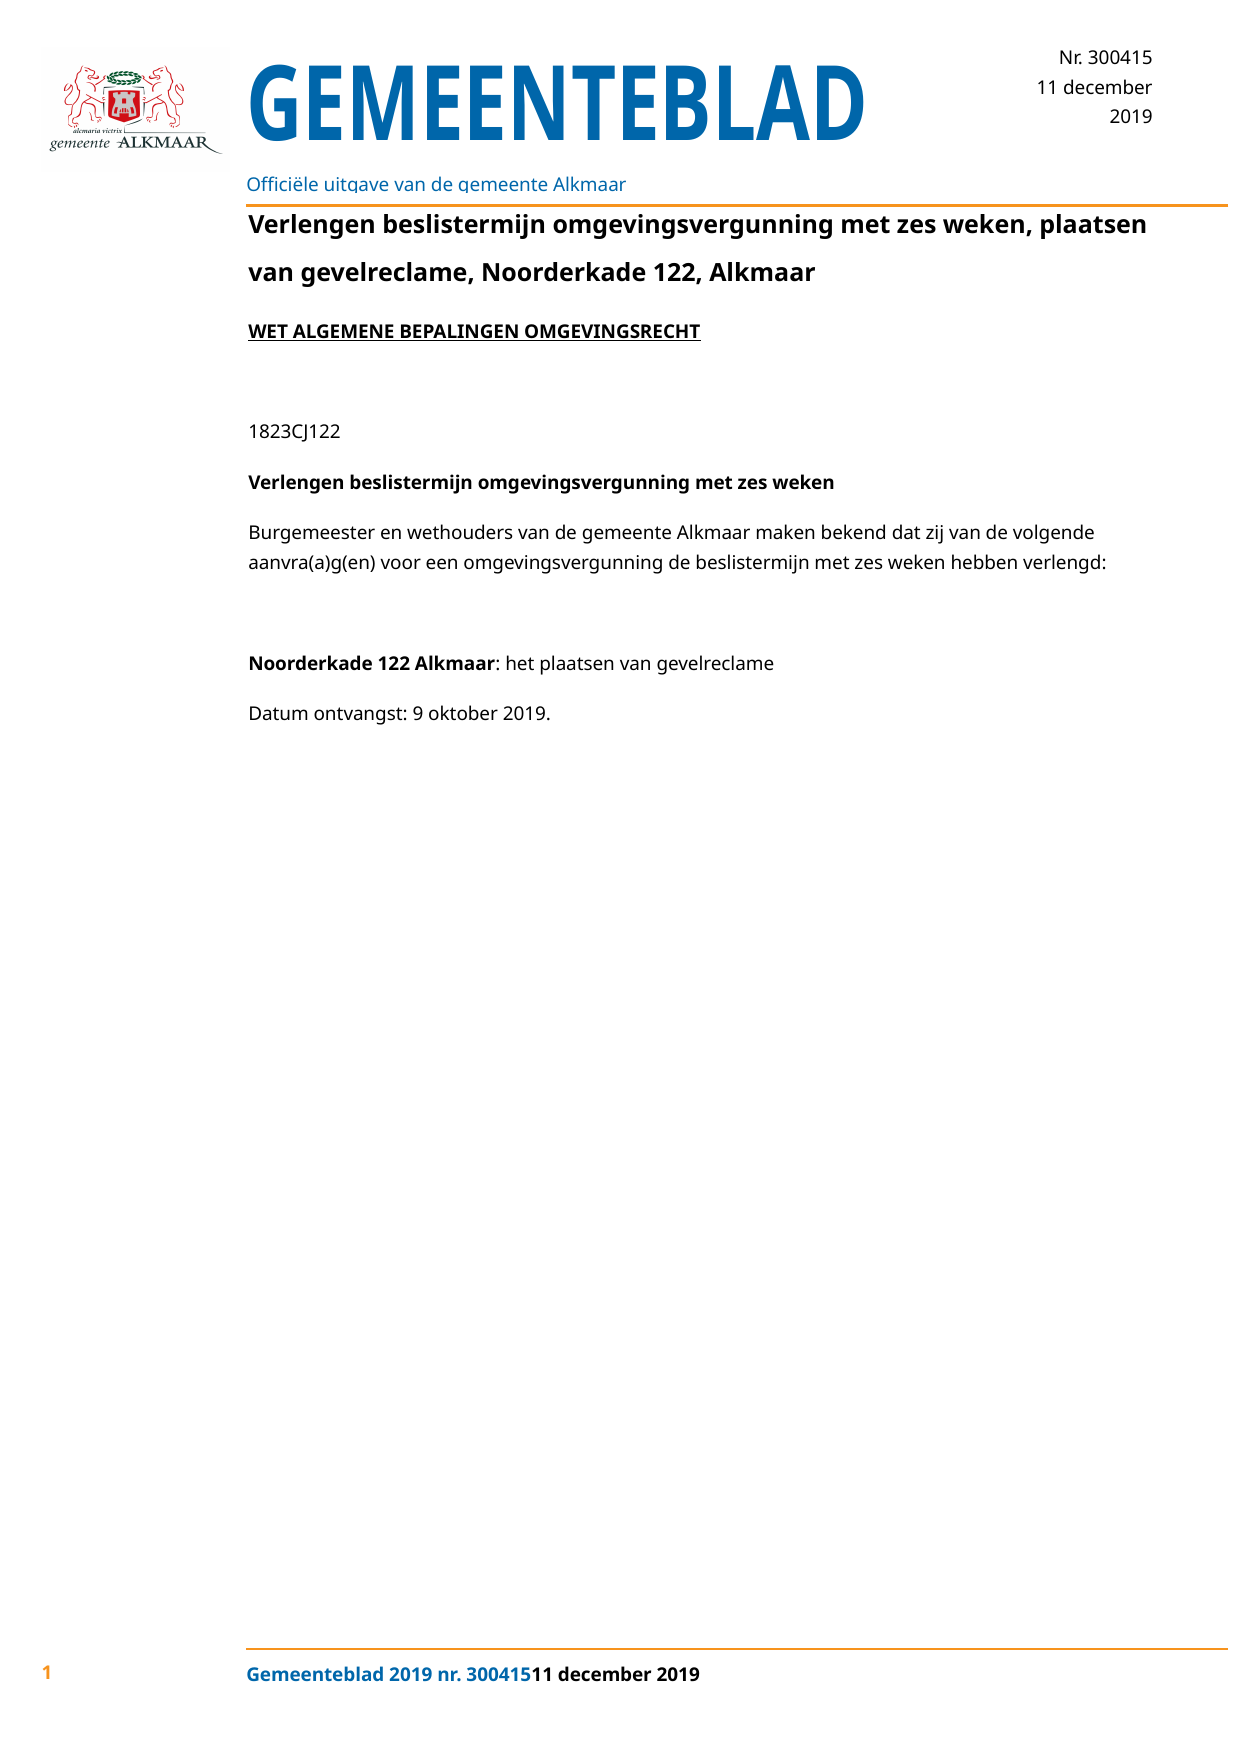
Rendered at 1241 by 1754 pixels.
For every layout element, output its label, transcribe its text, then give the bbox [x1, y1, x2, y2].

text Noorderkade 122 Alkmaar: het plaatsen van gevelreclame [248, 650, 1152, 676]
text Datum ontvangst: 9 oktober 2019. [248, 700, 1152, 726]
text WET ALGEMENE BEPALINGEN OMGEVINGSRECHT [248, 318, 1152, 344]
text Verlengen beslistermijn omgevingsvergunning met zes weken, plaatsen van gevelreclame, Noorderkade 122, Alkmaar [248, 207, 1152, 288]
text 1823CJ122 [248, 419, 1152, 444]
text Verlengen beslistermijn omgevingsvergunning met zes weken [248, 469, 1152, 495]
text Burgemeester en wethouders van de gemeente Alkmaar maken bekend dat zij van de volgende aanvra(a)g(en) voor een omgevingsvergunning de beslistermijn met zes weken hebben verlengd: [248, 519, 1152, 575]
picture [41, 47, 231, 172]
